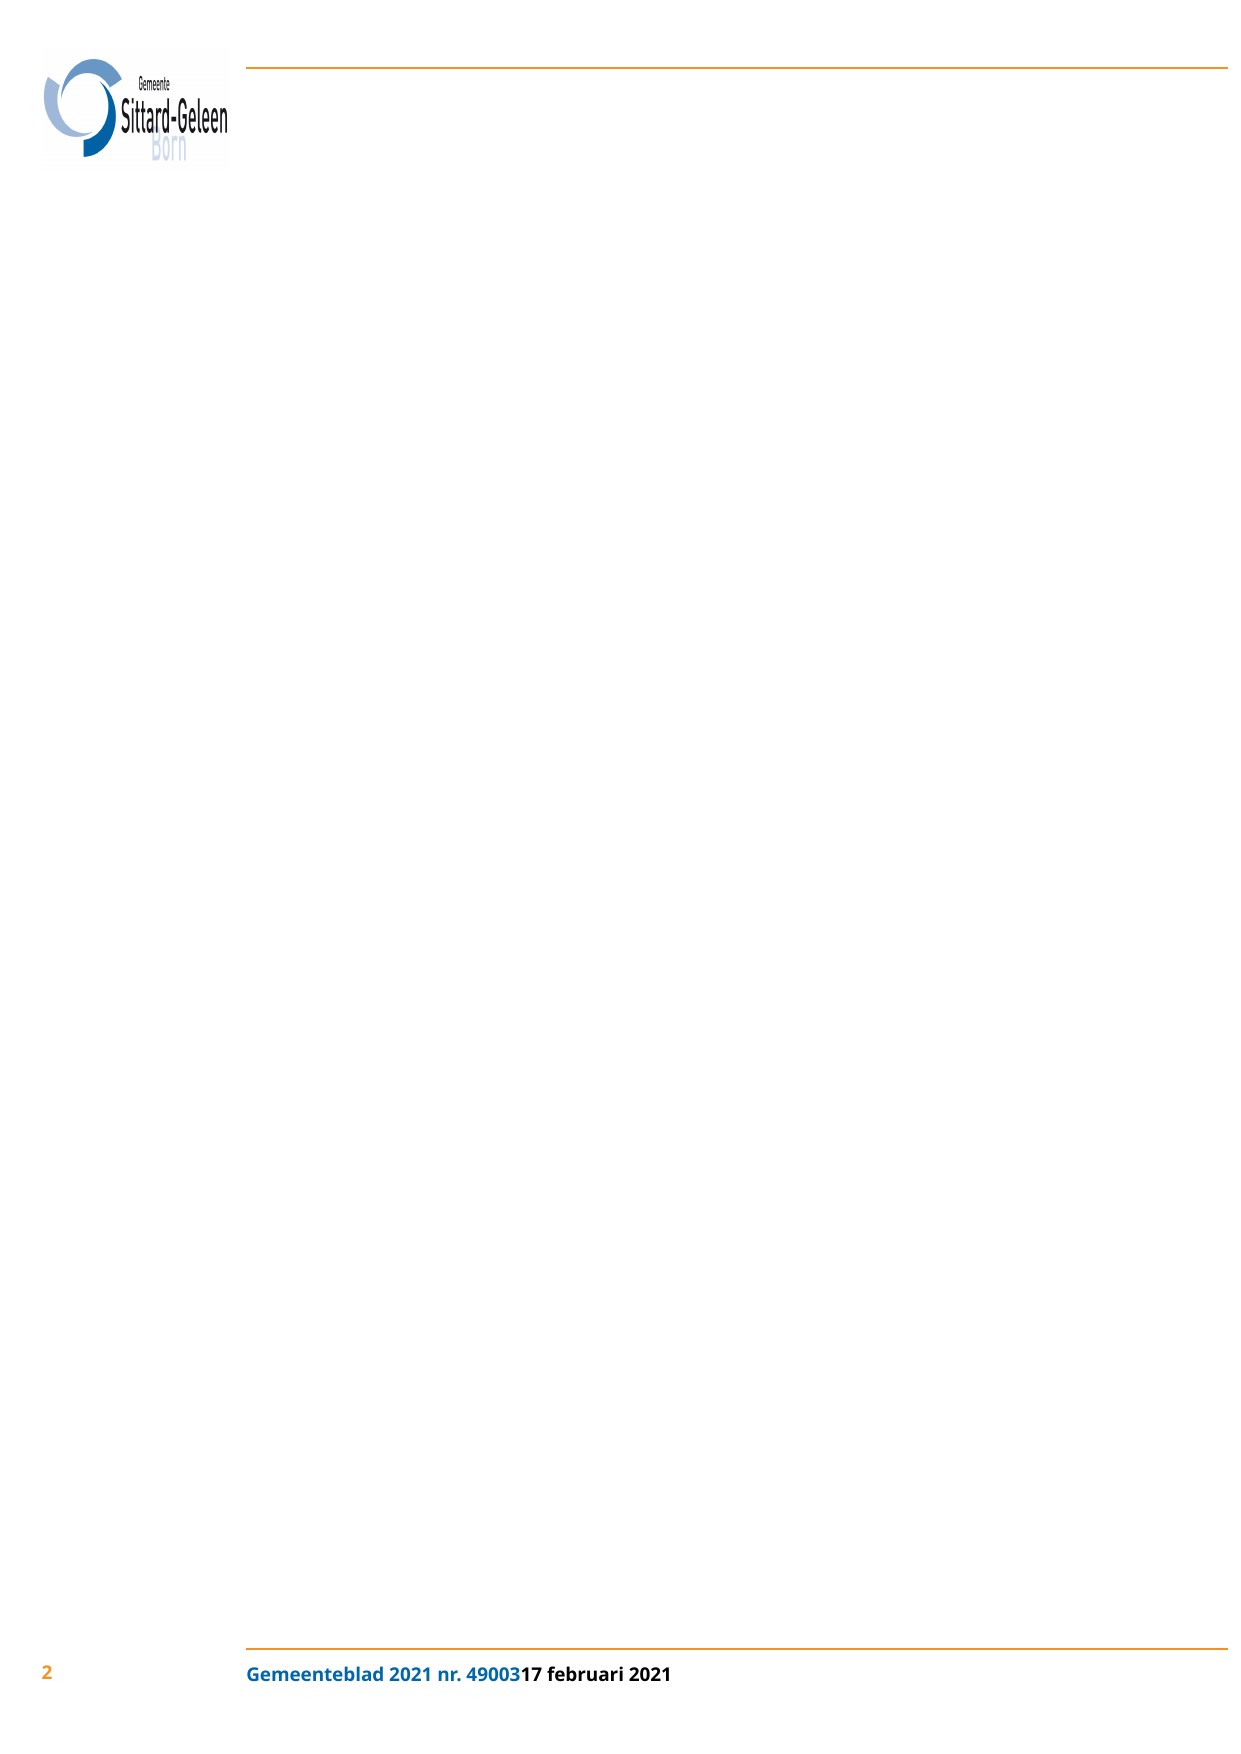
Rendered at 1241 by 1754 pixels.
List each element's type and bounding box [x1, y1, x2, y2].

picture [41, 47, 231, 172]
